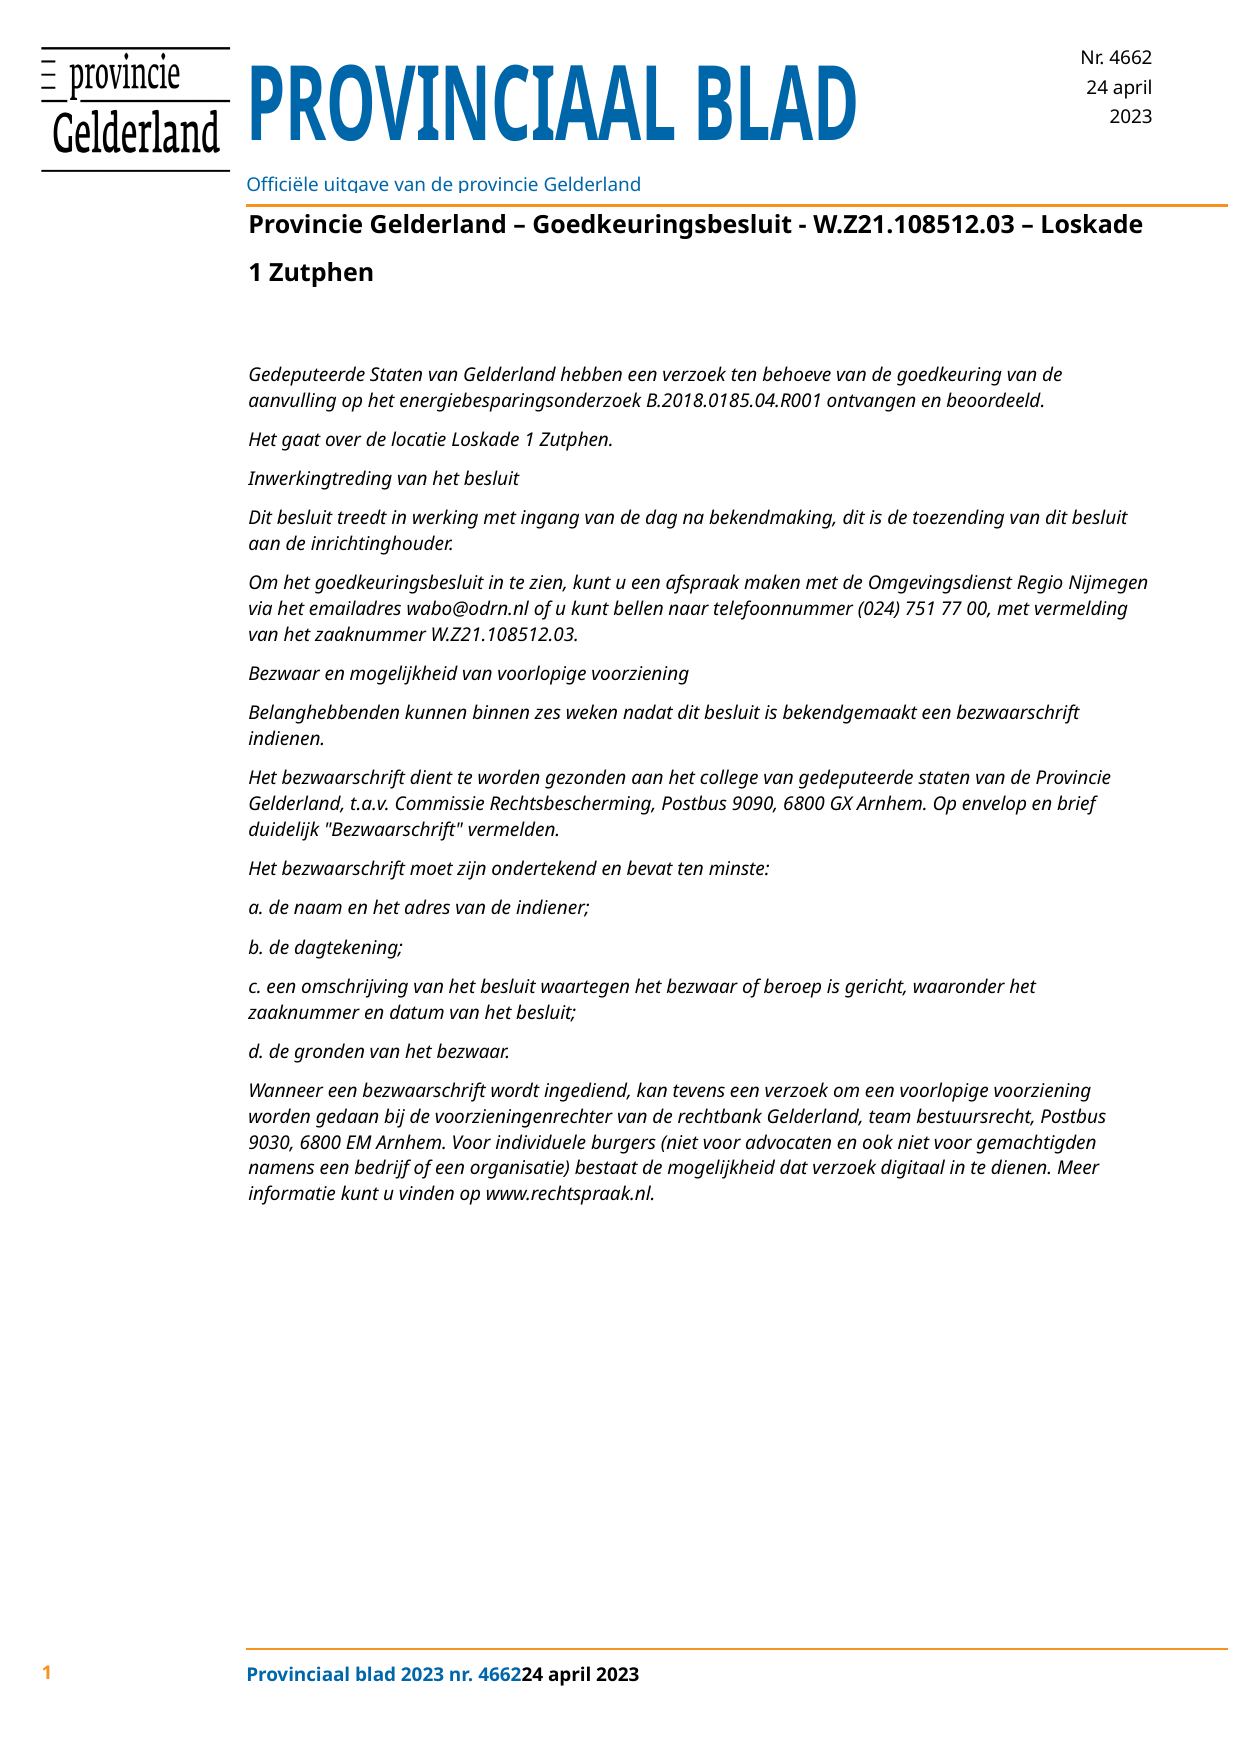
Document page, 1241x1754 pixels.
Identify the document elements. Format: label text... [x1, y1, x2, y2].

text Provincie Gelderland – Goedkeuringsbesluit - W.Z21.108512.03 – Loskade 1 Zutphen [248, 207, 1152, 288]
text Dit besluit treedt in werking met ingang van de dag na bekendmaking, dit is de toezending van dit besluit aan de inrichtinghouder. [248, 504, 1152, 556]
text Belanghebbenden kunnen binnen zes weken nadat dit besluit is bekendgemaakt een bezwaarschrift indienen. [248, 699, 1152, 751]
text b. de dagtekening; [248, 934, 1152, 959]
text Het bezwaarschrift moet zijn ondertekend en bevat ten minste: [248, 855, 1152, 881]
text a. de naam en het adres van de indiener; [248, 894, 1152, 920]
text Bezwaar en mogelijkheid van voorlopige voorziening [248, 660, 1152, 686]
text Wanneer een bezwaarschrift wordt ingediend, kan tevens een verzoek om een voorlopige voorziening worden gedaan bij de voorzieningenrechter van de rechtbank Gelderland, team bestuursrecht, Postbus 9030, 6800 EM Arnhem. Voor individuele burgers (niet voor advocaten en ook niet voor gemachtigden namens een bedrijf of een organisatie) bestaat de mogelijkheid dat verzoek digitaal in te dienen. Meer informatie kunt u vinden op www.rechtspraak.nl. [248, 1077, 1152, 1206]
picture [41, 47, 231, 172]
text Gedeputeerde Staten van Gelderland hebben een verzoek ten behoeve van de goedkeuring van de aanvulling op het energiebesparingsonderzoek B.2018.0185.04.R001 ontvangen en beoordeeld. [248, 361, 1152, 412]
text Het bezwaarschrift dient te worden gezonden aan het college van gedeputeerde staten van de Provincie Gelderland, t.a.v. Commissie Rechtsbescherming, Postbus 9090, 6800 GX Arnhem. Op envelop en brief duidelijk "Bezwaarschrift" vermelden. [248, 764, 1152, 842]
text d. de gronden van het bezwaar. [248, 1038, 1152, 1064]
text Om het goedkeuringsbesluit in te zien, kunt u een afspraak maken met de Omgevingsdienst Regio Nijmegen via het emailadres wabo@odrn.nl of u kunt bellen naar telefoonnummer (024) 751 77 00, met vermelding van het zaaknummer W.Z21.108512.03. [248, 569, 1152, 647]
text Het gaat over de locatie Loskade 1 Zutphen. [248, 426, 1152, 452]
text c. een omschrijving van het besluit waartegen het bezwaar of beroep is gericht, waaronder het zaaknummer en datum van het besluit; [248, 973, 1152, 1024]
text Inwerkingtreding van het besluit [248, 465, 1152, 491]
